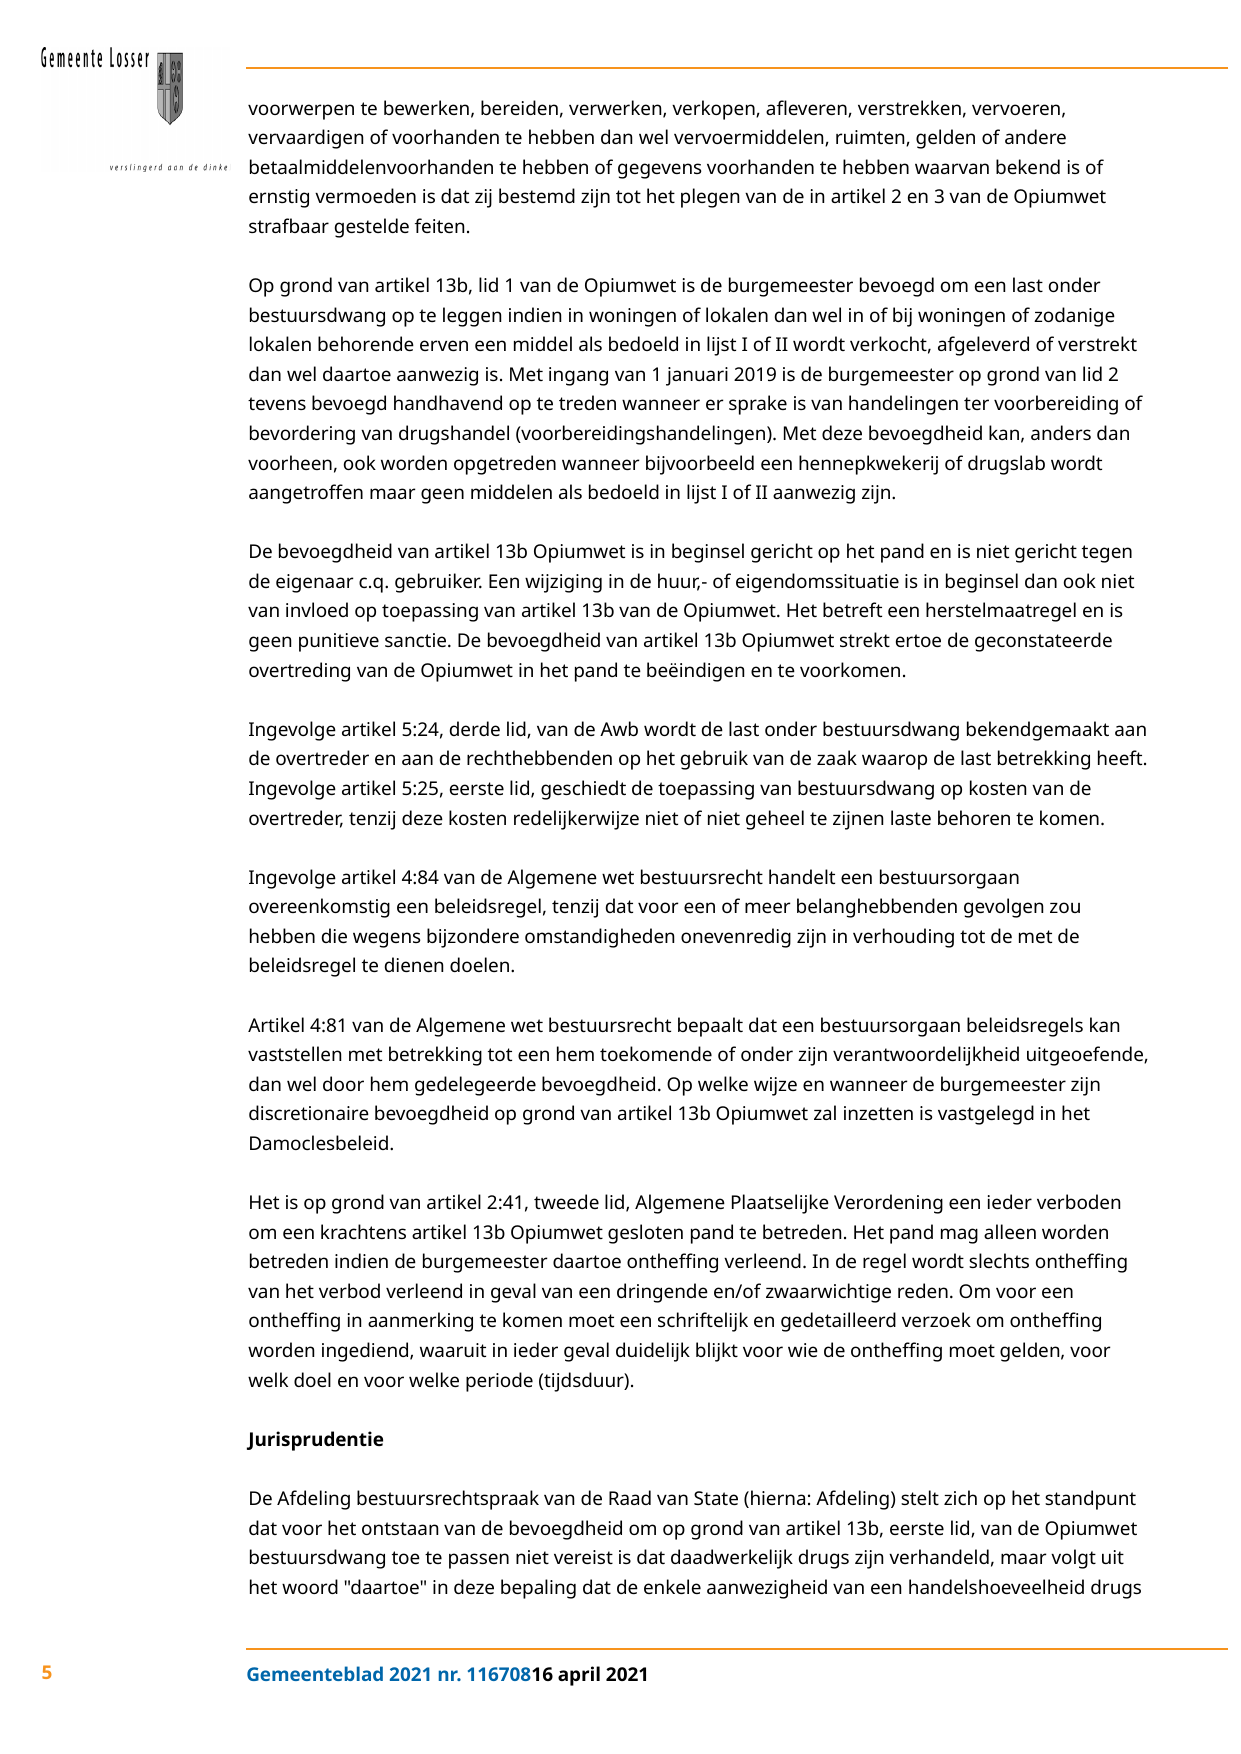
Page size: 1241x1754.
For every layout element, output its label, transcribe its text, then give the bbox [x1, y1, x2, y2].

text Artikel 4:81 van de Algemene wet bestuursrecht bepaalt dat een bestuursorgaan beleidsregels kan vaststellen met betrekking tot een hem toekomende of onder zijn verantwoordelijkheid uitgeoefende, dan wel door hem gedelegeerde bevoegdheid. Op welke wijze en wanneer de burgemeester zijn discretionaire bevoegdheid op grond van artikel 13b Opiumwet zal inzetten is vastgelegd in het Damoclesbeleid. [248, 1012, 1152, 1156]
text Ingevolge artikel 5:24, derde lid, van de Awb wordt de last onder bestuursdwang bekendgemaakt aan de overtreder en aan de rechthebbenden op het gebruik van de zaak waarop de last betrekking heeft. Ingevolge artikel 5:25, eerste lid, geschiedt de toepassing van bestuursdwang op kosten van de overtreder, tenzij deze kosten redelijkerwijze niet of niet geheel te zijnen laste behoren te komen. [248, 716, 1152, 831]
text Ingevolge artikel 4:84 van de Algemene wet bestuursrecht handelt een bestuursorgaan overeenkomstig een beleidsregel, tenzij dat voor een of meer belanghebbenden gevolgen zou hebben die wegens bijzondere omstandigheden onevenredig zijn in verhouding tot de met de beleidsregel te dienen doelen. [248, 864, 1152, 978]
text Jurisprudentie [248, 1426, 1152, 1452]
text Op grond van artikel 13b, lid 1 van de Opiumwet is de burgemeester bevoegd om een last onder bestuursdwang op te leggen indien in woningen of lokalen dan wel in of bij woningen of zodanige lokalen behorende erven een middel als bedoeld in lijst I of II wordt verkocht, afgeleverd of verstrekt dan wel daartoe aanwezig is. Met ingang van 1 januari 2019 is de burgemeester op grond van lid 2 tevens bevoegd handhavend op te treden wanneer er sprake is van handelingen ter voorbereiding of bevordering van drugshandel (voorbereidingshandelingen). Met deze bevoegdheid kan, anders dan voorheen, ook worden opgetreden wanneer bijvoorbeeld een hennepkwekerij of drugslab wordt aangetroffen maar geen middelen als bedoeld in lijst I of II aanwezig zijn. [248, 272, 1152, 505]
text Het is op grond van artikel 2:41, tweede lid, Algemene Plaatselijke Verordening een ieder verboden om een krachtens artikel 13b Opiumwet gesloten pand te betreden. Het pand mag alleen worden betreden indien de burgemeester daartoe ontheffing verleend. In de regel wordt slechts ontheffing van het verbod verleend in geval van een dringende en/of zwaarwichtige reden. Om voor een ontheffing in aanmerking te komen moet een schriftelijk en gedetailleerd verzoek om ontheffing worden ingediend, waaruit in ieder geval duidelijk blijkt voor wie de ontheffing moet gelden, voor welk doel en voor welke periode (tijdsduur). [248, 1189, 1152, 1393]
text De Afdeling bestuursrechtspraak van de Raad van State (hierna: Afdeling) stelt zich op het standpunt dat voor het ontstaan van de bevoegdheid om op grond van artikel 13b, eerste lid, van de Opiumwet bestuursdwang toe te passen niet vereist is dat daadwerkelijk drugs zijn verhandeld, maar volgt uit het woord "daartoe" in deze bepaling dat de enkele aanwezigheid van een handelshoeveelheid drugs [248, 1485, 1152, 1600]
text voorwerpen te bewerken, bereiden, verwerken, verkopen, afleveren, verstrekken, vervoeren, vervaardigen of voorhanden te hebben dan wel vervoermiddelen, ruimten, gelden of andere betaalmiddelenvoorhanden te hebben of gegevens voorhanden te hebben waarvan bekend is of ernstig vermoeden is dat zij bestemd zijn tot het plegen van de in artikel 2 en 3 van de Opiumwet strafbaar gestelde feiten. [248, 95, 1152, 239]
picture [41, 47, 231, 172]
text De bevoegdheid van artikel 13b Opiumwet is in beginsel gericht op het pand en is niet gericht tegen de eigenaar c.q. gebruiker. Een wijziging in de huur,- of eigendomssituatie is in beginsel dan ook niet van invloed op toepassing van artikel 13b van de Opiumwet. Het betreft een herstelmaatregel en is geen punitieve sanctie. De bevoegdheid van artikel 13b Opiumwet strekt ertoe de geconstateerde overtreding van de Opiumwet in het pand te beëindigen en te voorkomen. [248, 538, 1152, 683]
